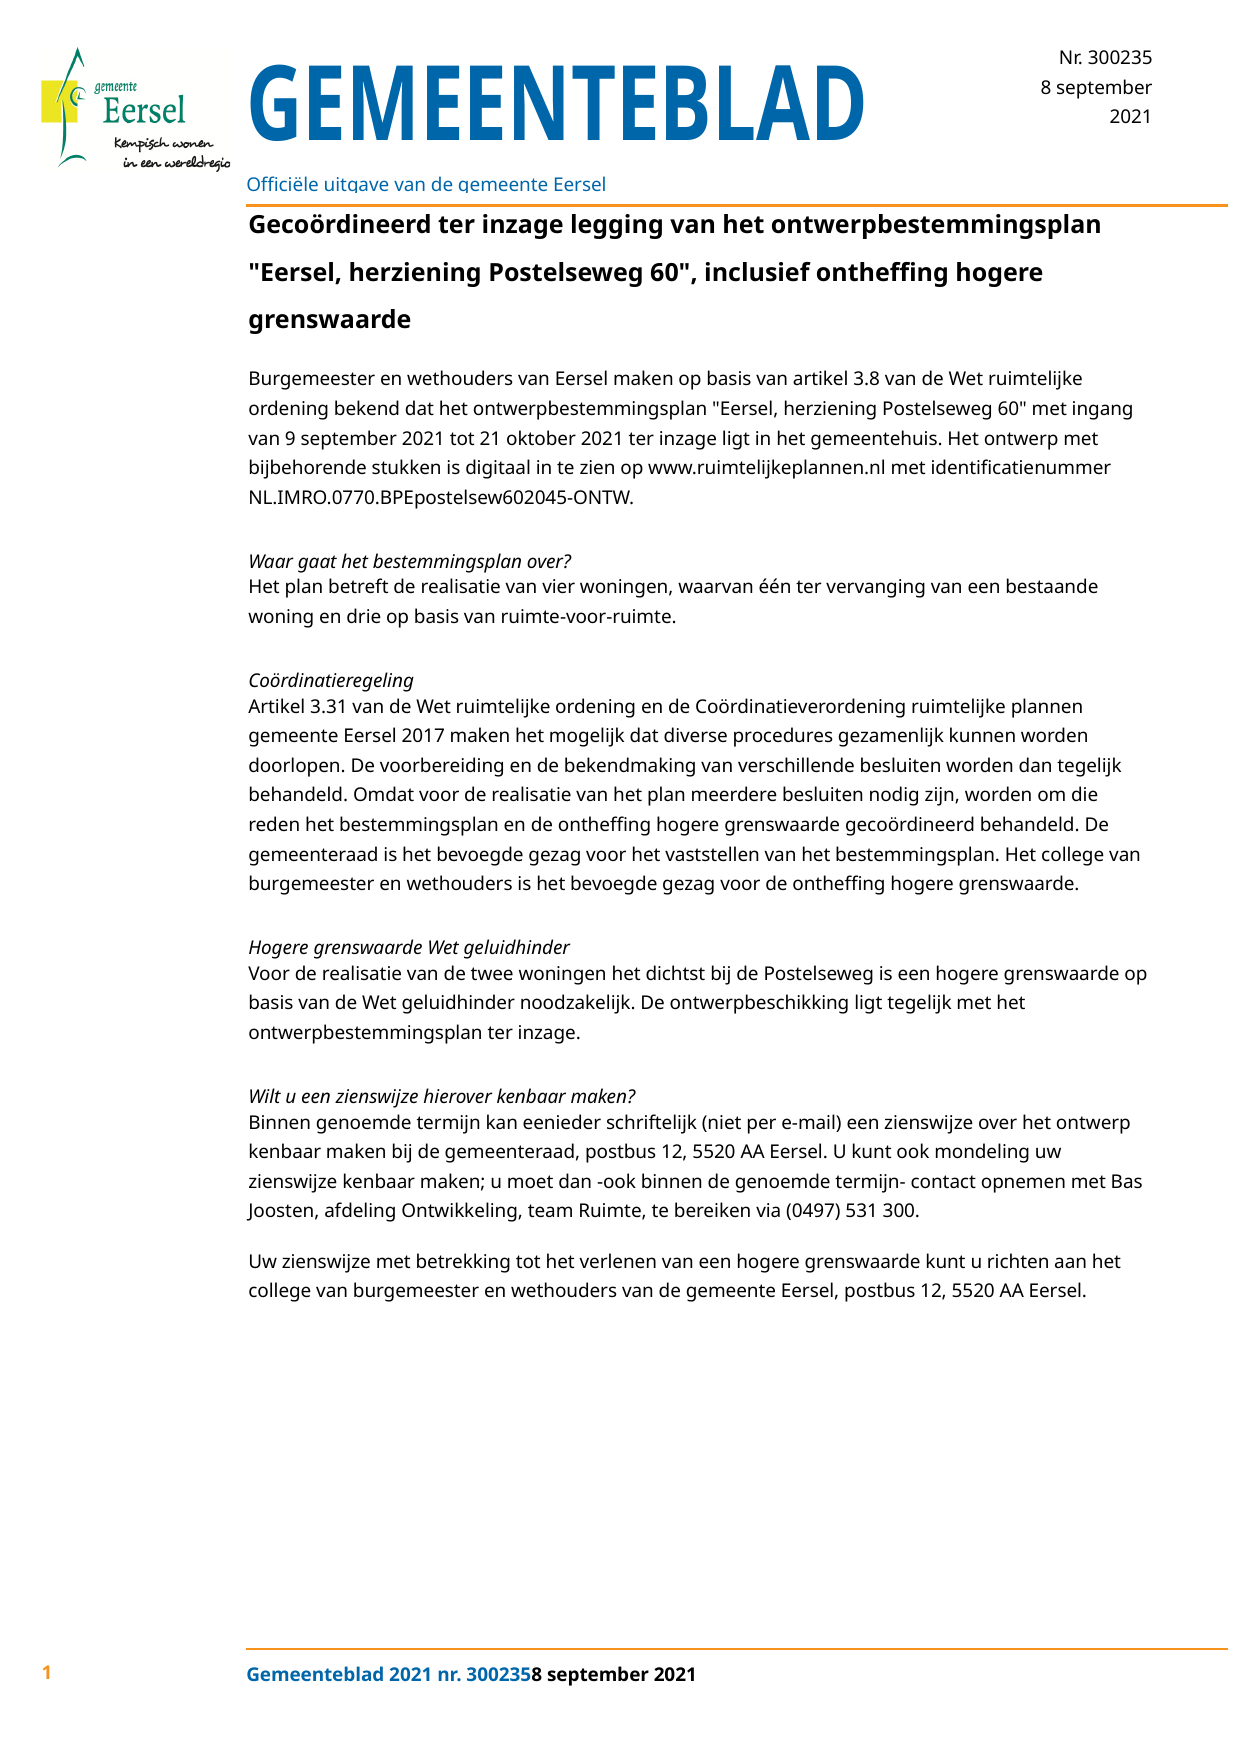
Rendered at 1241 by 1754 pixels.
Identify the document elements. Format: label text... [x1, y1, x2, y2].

picture [41, 47, 231, 172]
text Wilt u een zienswijze hierover kenbaar maken? [248, 1083, 1152, 1109]
text Coördinatieregeling [248, 667, 1152, 693]
text Gecoördineerd ter inzage legging van het ontwerpbestemmingsplan "Eersel, herziening Postelseweg 60", inclusief ontheffing hogere grenswaarde [248, 207, 1152, 336]
text Het plan betreft de realisatie van vier woningen, waarvan één ter vervanging van een bestaande woning en drie op basis van ruimte-voor-ruimte. [248, 573, 1152, 629]
text Burgemeester en wethouders van Eersel maken op basis van artikel 3.8 van de Wet ruimtelijke ordening bekend dat het ontwerpbestemmingsplan "Eersel, herziening Postelseweg 60" met ingang van 9 september 2021 tot 21 oktober 2021 ter inzage ligt in het gemeentehuis. Het ontwerp met bijbehorende stukken is digitaal in te zien op www.ruimtelijkeplannen.nl met identificatienummer NL.IMRO.0770.BPEpostelsew602045-ONTW. [248, 366, 1152, 509]
text Voor de realisatie van de twee woningen het dichtst bij de Postelseweg is een hogere grenswaarde op basis van de Wet geluidhinder noodzakelijk. De ontwerpbeschikking ligt tegelijk met het ontwerpbestemmingsplan ter inzage. [248, 960, 1152, 1045]
text Waar gaat het bestemmingsplan over? [248, 548, 1152, 573]
text Artikel 3.31 van de Wet ruimtelijke ordening en de Coördinatieverordening ruimtelijke plannen gemeente Eersel 2017 maken het mogelijk dat diverse procedures gezamenlijk kunnen worden doorlopen. De voorbereiding en de bekendmaking van verschillende besluiten worden dan tegelijk behandeld. Omdat voor de realisatie van het plan meerdere besluiten nodig zijn, worden om die reden het bestemmingsplan en de ontheffing hogere grenswaarde gecoördineerd behandeld. De gemeenteraad is het bevoegde gezag voor het vaststellen van het bestemmingsplan. Het college van burgemeester en wethouders is het bevoegde gezag voor de ontheffing hogere grenswaarde. [248, 693, 1152, 896]
text Uw zienswijze met betrekking tot het verlenen van een hogere grenswaarde kunt u richten aan het college van burgemeester en wethouders van de gemeente Eersel, postbus 12, 5520 AA Eersel. [248, 1248, 1152, 1303]
text Binnen genoemde termijn kan eenieder schriftelijk (niet per e-mail) een zienswijze over het ontwerp kenbaar maken bij de gemeenteraad, postbus 12, 5520 AA Eersel. U kunt ook mondeling uw zienswijze kenbaar maken; u moet dan -ook binnen de genoemde termijn- contact opnemen met Bas Joosten, afdeling Ontwikkeling, team Ruimte, te bereiken via (0497) 531 300. [248, 1109, 1152, 1223]
text Hogere grenswaarde Wet geluidhinder [248, 934, 1152, 960]
